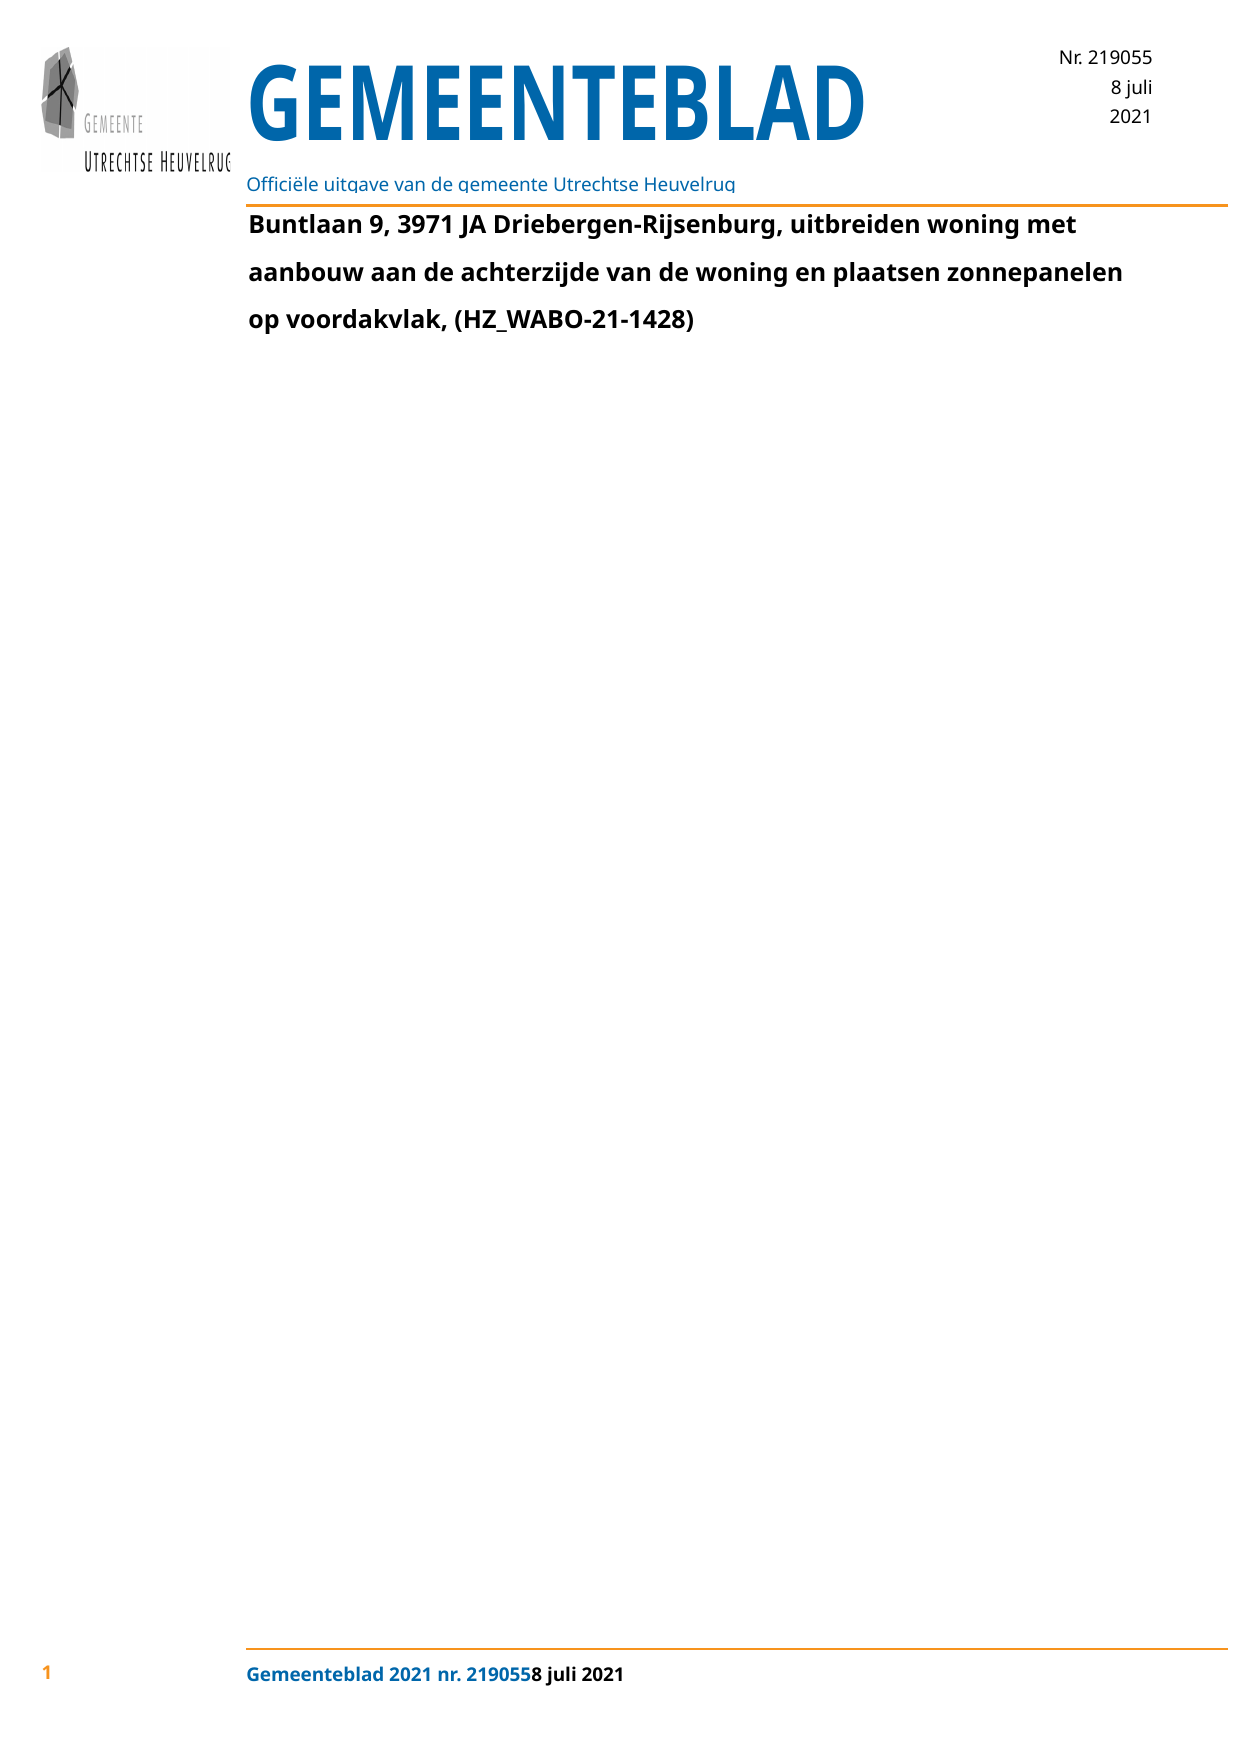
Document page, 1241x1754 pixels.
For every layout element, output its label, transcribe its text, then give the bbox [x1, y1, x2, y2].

text Buntlaan 9, 3971 JA Driebergen-Rijsenburg, uitbreiden woning met aanbouw aan de achterzijde van de woning en plaatsen zonnepanelen op voordakvlak, (HZ_WABO-21-1428) [248, 207, 1152, 336]
picture [41, 47, 231, 172]
